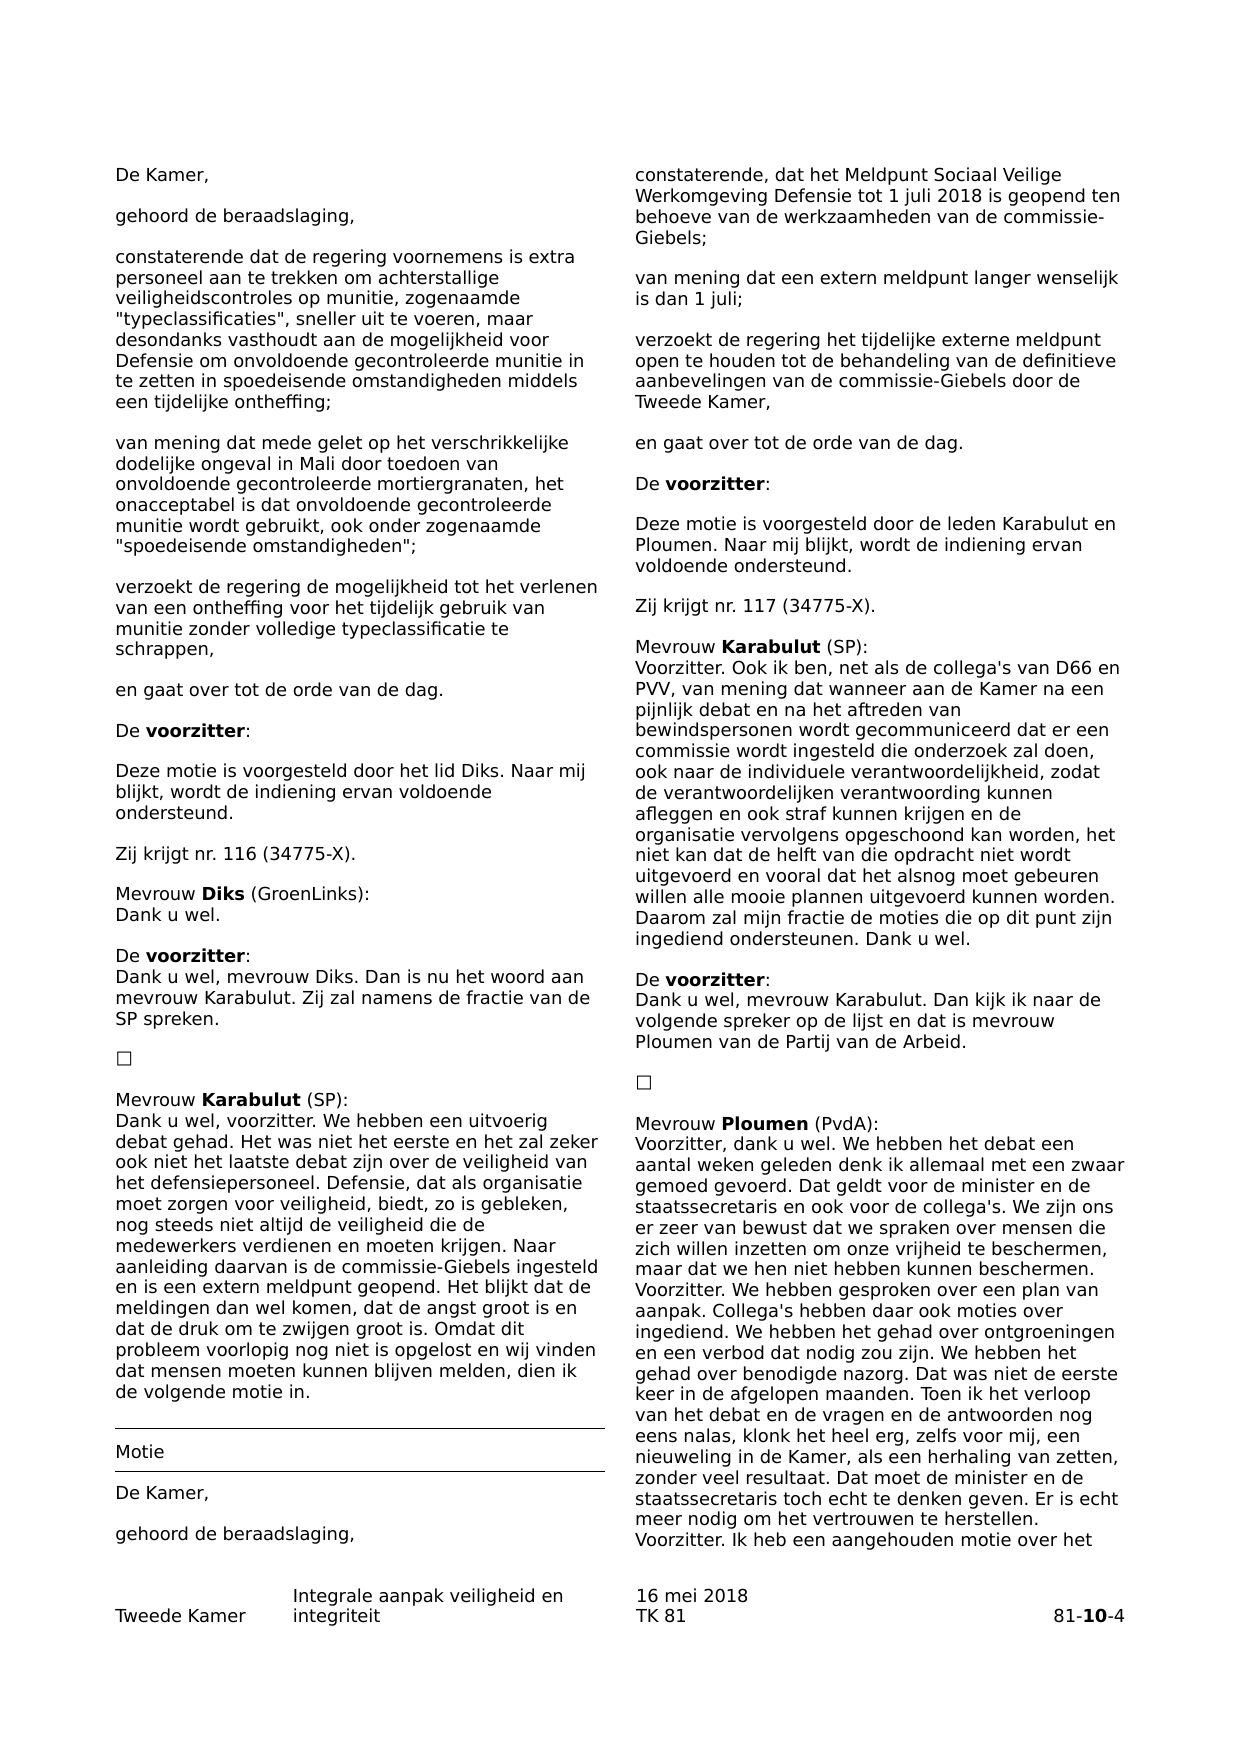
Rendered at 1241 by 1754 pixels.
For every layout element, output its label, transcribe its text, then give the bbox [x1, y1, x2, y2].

text van mening dat mede gelet op het verschrikkelijke dodelijke ongeval in Mali door toedoen van onvoldoende gecontroleerde mortiergranaten, het onacceptabel is dat onvoldoende gecontroleerde munitie wordt gebruikt, ook onder zogenaamde "spoedeisende omstandigheden"; [115, 433, 605, 557]
text De voorzitter: [115, 721, 605, 741]
text Zij krijgt nr. 117 (34775-X). [635, 596, 1125, 617]
text Dank u wel, voorzitter. We hebben een uitvoerig debat gehad. Het was niet het eerste en het zal zeker ook niet het laatste debat zijn over de veiligheid van het defensiepersoneel. Defensie, dat als organisatie moet zorgen voor veiligheid, biedt, zo is gebleken, nog steeds niet altijd de veiligheid die de medewerkers verdienen en moeten krijgen. Naar aanleiding daarvan is de commissie-Giebels ingesteld en is een extern meldpunt geopend. Het blijkt dat de meldingen dan wel komen, dat de angst groot is en dat de druk om te zwijgen groot is. Omdat dit probleem voorlopig nog niet is opgelost en wij vinden dat mensen moeten kunnen blijven melden, dien ik de volgende motie in. [115, 1111, 605, 1402]
text en gaat over tot de orde van de dag. [635, 433, 1125, 453]
text Mevrouw Karabulut (SP): [635, 637, 1125, 658]
text van mening dat een extern meldpunt langer wenselijk is dan 1 juli; [635, 268, 1125, 310]
text De voorzitter: [635, 473, 1125, 494]
text Voorzitter. Ik heb een aangehouden motie over het [635, 1530, 1125, 1551]
text Voorzitter, dank u wel. We hebben het debat een aantal weken geleden denk ik allemaal met een zwaar gemoed gevoerd. Dat geldt voor de minister en de staatssecretaris en ook voor de collega's. We zijn ons er zeer van bewust dat we spraken over mensen die zich willen inzetten om onze vrijheid te beschermen, maar dat we hen niet hebben kunnen beschermen. [635, 1134, 1125, 1280]
text ⬜ [635, 1073, 1125, 1093]
text gehoord de beraadslaging, [115, 206, 605, 227]
text ⬜ [115, 1049, 605, 1070]
text Deze motie is voorgesteld door de leden Karabulut en Ploumen. Naar mij blijkt, wordt de indiening ervan voldoende ondersteund. [635, 514, 1125, 576]
text en gaat over tot de orde van de dag. [115, 680, 605, 701]
text Voorzitter. Ook ik ben, net als de collega's van D66 en PVV, van mening dat wanneer aan de Kamer na een pijnlijk debat en na het aftreden van bewindspersonen wordt gecommuniceerd dat er een commissie wordt ingesteld die onderzoek zal doen, ook naar de individuele verantwoordelijkheid, zodat de verantwoordelijken verantwoording kunnen afleggen en ook straf kunnen krijgen en de organisatie vervolgens opgeschoond kan worden, het niet kan dat de helft van die opdracht niet wordt uitgevoerd en vooral dat het alsnog moet gebeuren willen alle mooie plannen uitgevoerd kunnen worden. Daarom zal mijn fractie de moties die op dit punt zijn ingediend ondersteunen. Dank u wel. [635, 658, 1125, 949]
text constaterende dat de regering voornemens is extra personeel aan te trekken om achterstallige veiligheidscontroles op munitie, zogenaamde "typeclassificaties", sneller uit te voeren, maar desondanks vasthoudt aan de mogelijkheid voor Defensie om onvoldoende gecontroleerde munitie in te zetten in spoedeisende omstandigheden middels een tijdelijke ontheffing; [115, 247, 605, 413]
text Dank u wel, mevrouw Karabulut. Dan kijk ik naar de volgende spreker op de lijst en dat is mevrouw Ploumen van de Partij van de Arbeid. [635, 990, 1125, 1053]
text gehoord de beraadslaging, [115, 1523, 605, 1544]
text verzoekt de regering het tijdelijke externe meldpunt open te houden tot de behandeling van de definitieve aanbevelingen van de commissie-Giebels door de Tweede Kamer, [635, 330, 1125, 413]
text constaterende, dat het Meldpunt Sociaal Veilige Werkomgeving Defensie tot 1 juli 2018 is geopend ten behoeve van de werkzaamheden van de commissie-Giebels; [635, 165, 1125, 248]
text De Kamer, [115, 165, 605, 186]
text Dank u wel. [115, 905, 605, 926]
text De voorzitter: [635, 969, 1125, 990]
text Mevrouw Ploumen (PvdA): [635, 1113, 1125, 1134]
text Deze motie is voorgesteld door het lid Diks. Naar mij blijkt, wordt de indiening ervan voldoende ondersteund. [115, 761, 605, 823]
text De voorzitter: [115, 946, 605, 967]
text De Kamer, [115, 1483, 605, 1503]
text Voorzitter. We hebben gesproken over een plan van aanpak. Collega's hebben daar ook moties over ingediend. We hebben het gehad over ontgroeningen en een verbod dat nodig zou zijn. We hebben het gehad over benodigde nazorg. Dat was niet de eerste keer in de afgelopen maanden. Toen ik het verloop van het debat en de vragen en de antwoorden nog eens nalas, klonk het heel erg, zelfs voor mij, een nieuweling in de Kamer, als een herhaling van zetten, zonder veel resultaat. Dat moet de minister en de staatssecretaris toch echt te denken geven. Er is echt meer nodig om het vertrouwen te herstellen. [635, 1280, 1125, 1530]
text Mevrouw Karabulut (SP): [115, 1090, 605, 1111]
text Mevrouw Diks (GroenLinks): [115, 884, 605, 905]
text verzoekt de regering de mogelijkheid tot het verlenen van een ontheffing voor het tijdelijk gebruik van munitie zonder volledige typeclassificatie te schrappen, [115, 577, 605, 660]
text Dank u wel, mevrouw Diks. Dan is nu het woord aan mevrouw Karabulut. Zij zal namens de fractie van de SP spreken. [115, 967, 605, 1029]
text Motie [115, 1442, 605, 1463]
text Zij krijgt nr. 116 (34775-X). [115, 843, 605, 864]
